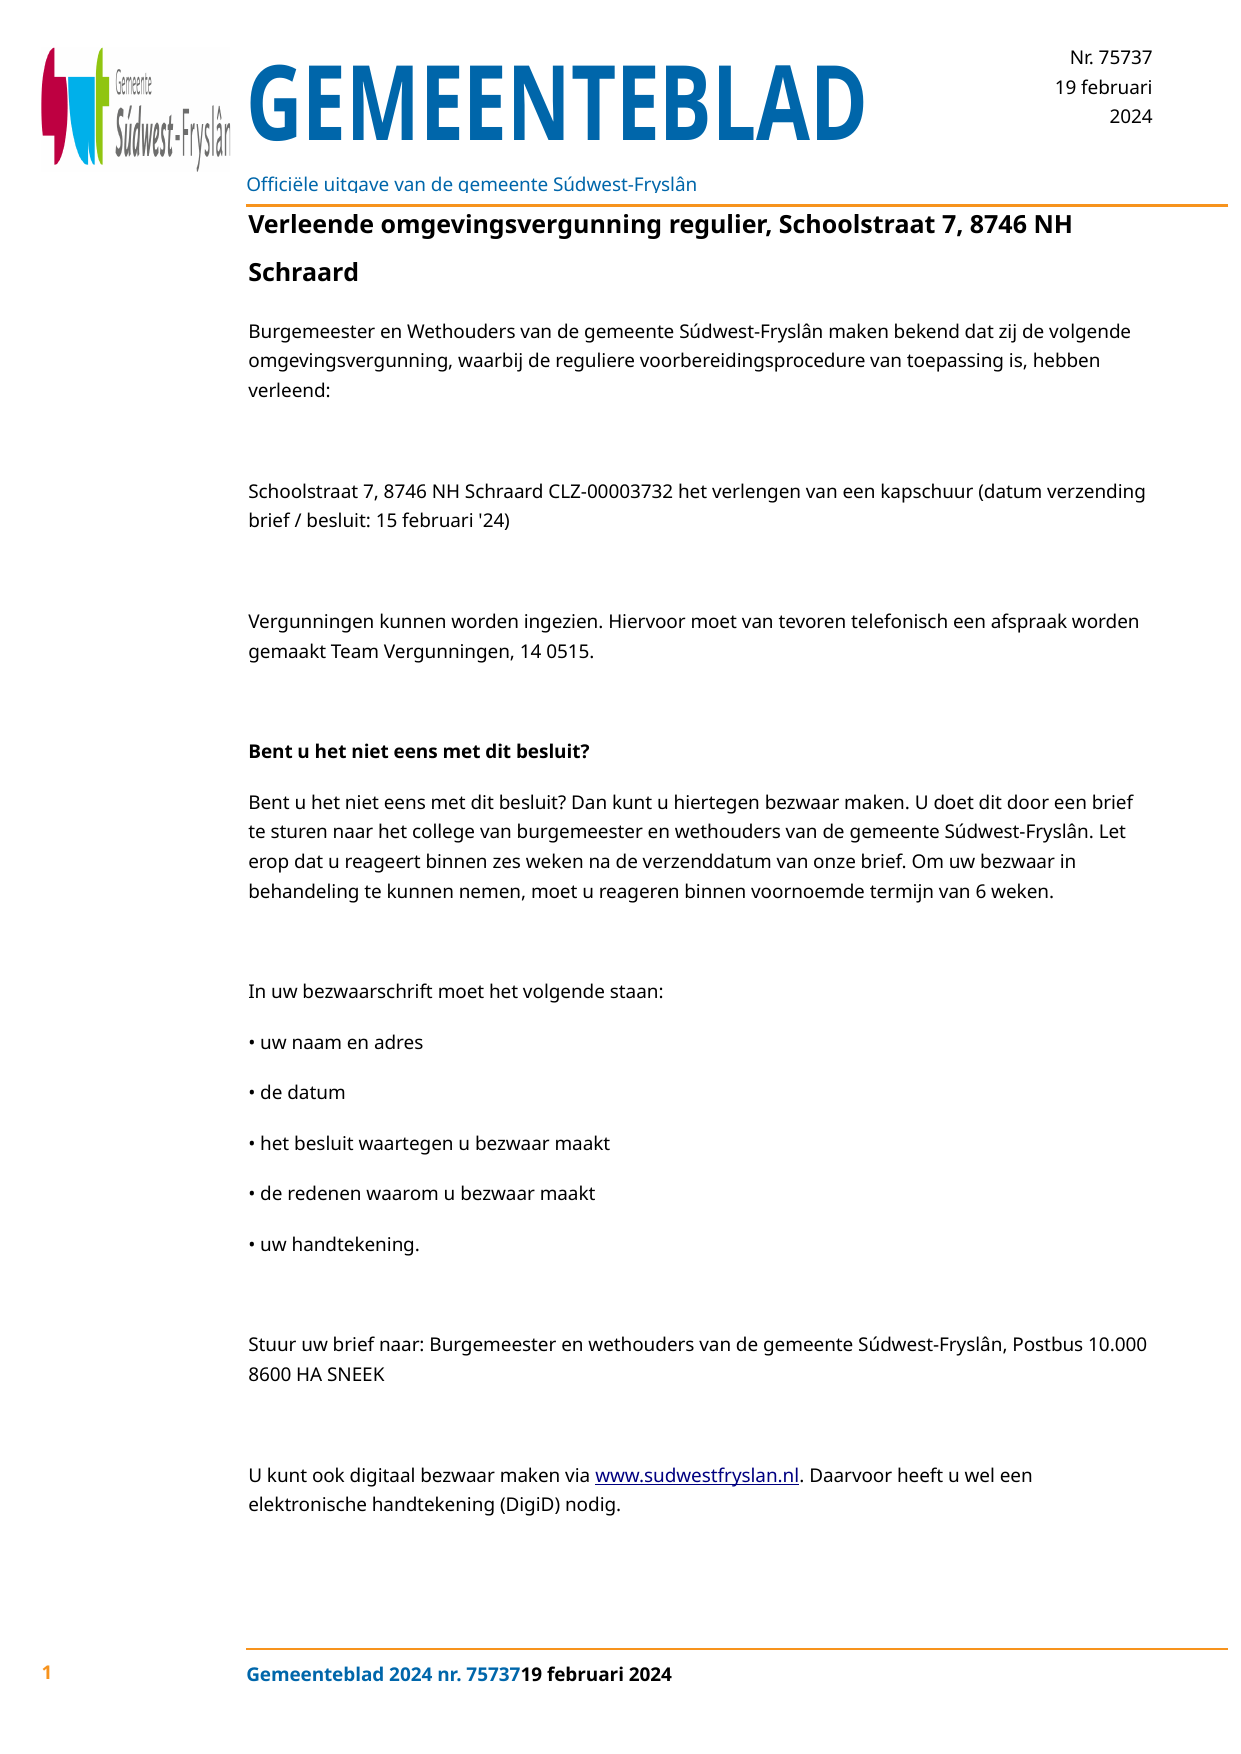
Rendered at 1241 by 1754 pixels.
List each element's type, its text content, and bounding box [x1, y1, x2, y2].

text U kunt ook digitaal bezwaar maken via www.sudwestfryslan.nl. Daarvoor heeft u wel een elektronische handtekening (DigiD) nodig. [248, 1462, 1152, 1517]
text Vergunningen kunnen worden ingezien. Hiervoor moet van tevoren telefonisch een afspraak worden gemaakt Team Vergunningen, 14 0515. [248, 608, 1152, 664]
text • uw handtekening. [248, 1231, 1152, 1257]
text • de redenen waarom u bezwaar maakt [248, 1180, 1152, 1206]
text In uw bezwaarschrift moet het volgende staan: [248, 979, 1152, 1004]
text • de datum [248, 1079, 1152, 1105]
text Stuur uw brief naar: Burgemeester en wethouders van de gemeente Súdwest-Fryslân, Postbus 10.000 8600 HA SNEEK [248, 1332, 1152, 1387]
text Bent u het niet eens met dit besluit? Dan kunt u hiertegen bezwaar maken. U doet dit door een brief te sturen naar het college van burgemeester en wethouders van de gemeente Súdwest-Fryslân. Let erop dat u reageert binnen zes weken na de verzenddatum van onze brief. Om uw bezwaar in behandeling te kunnen nemen, moet u reageren binnen voornoemde termijn van 6 weken. [248, 789, 1152, 904]
text Schoolstraat 7, 8746 NH Schraard CLZ-00003732 het verlengen van een kapschuur (datum verzending brief / besluit: 15 februari '24) [248, 478, 1152, 533]
text • uw naam en adres [248, 1029, 1152, 1055]
text Burgemeester en Wethouders van de gemeente Súdwest-Fryslân maken bekend dat zij de volgende omgevingsvergunning, waarbij de reguliere voorbereidingsprocedure van toepassing is, hebben verleend: [248, 318, 1152, 403]
text Bent u het niet eens met dit besluit? [248, 739, 1152, 764]
picture [41, 47, 231, 172]
text Verleende omgevingsvergunning regulier, Schoolstraat 7, 8746 NH Schraard [248, 207, 1152, 288]
text • het besluit waartegen u bezwaar maakt [248, 1130, 1152, 1156]
